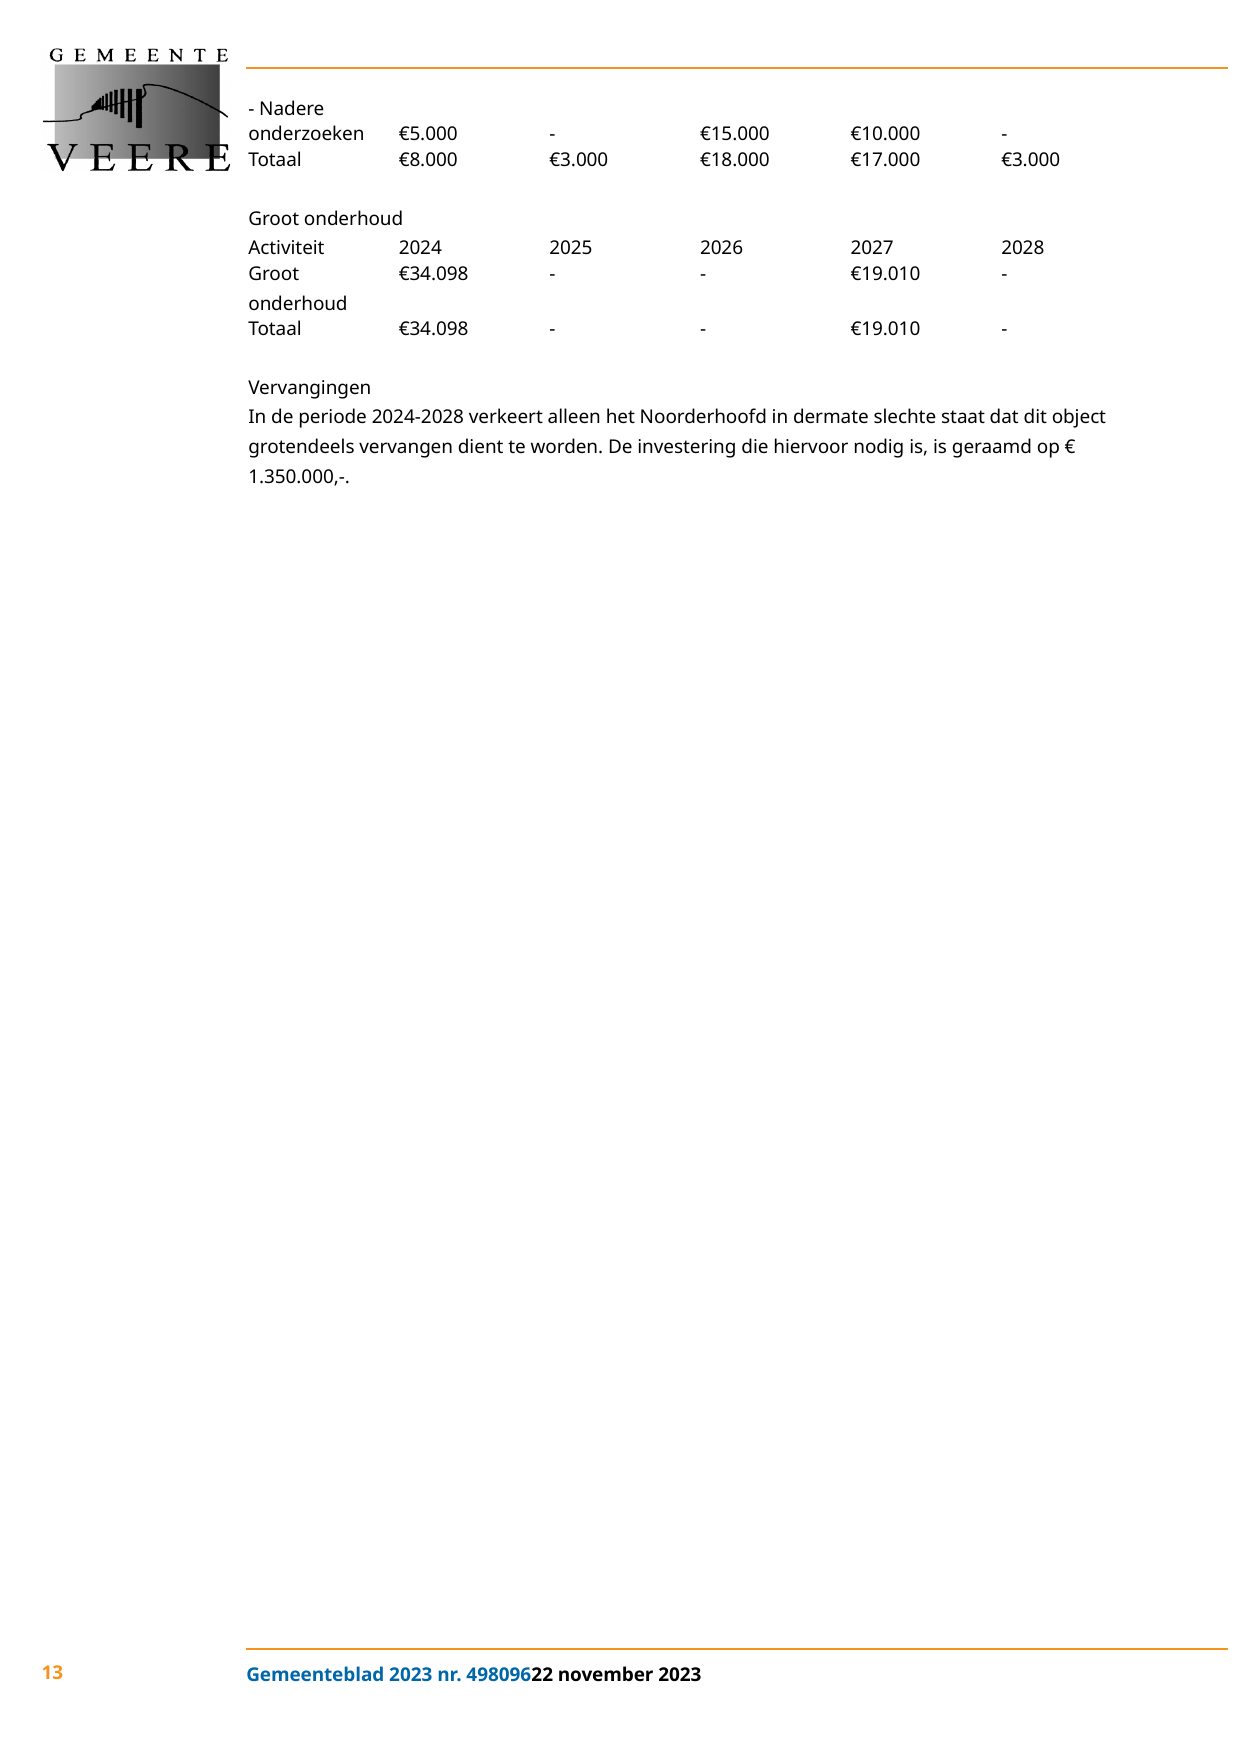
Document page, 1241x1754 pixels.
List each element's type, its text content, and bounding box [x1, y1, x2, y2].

table_cell - [549, 260, 700, 316]
table_cell - [1001, 121, 1152, 146]
text Groot onderhoud [248, 205, 1152, 231]
table_header 2027 [850, 235, 1001, 260]
table_header 2024 [399, 235, 549, 260]
table_cell [850, 95, 1001, 121]
table_cell - [549, 121, 700, 146]
table_cell €34.098 [399, 316, 549, 341]
table_cell €18.000 [700, 146, 850, 172]
table_cell €3.000 [1001, 146, 1152, 172]
table_cell €19.010 [850, 260, 1001, 316]
table_cell Totaal [248, 316, 398, 341]
text In de periode 2024-2028 verkeert alleen het Noorderhoofd in dermate slechte staat dat dit object grotendeels vervangen dient te worden. De investering die hiervoor nodig is, is geraamd op € 1.350.000,-. [248, 404, 1152, 488]
table_cell €8.000 [399, 146, 549, 172]
table_cell [399, 95, 549, 121]
picture [41, 47, 231, 172]
table_cell onderzoeken [248, 121, 398, 146]
table_cell Totaal [248, 146, 398, 172]
table_header 2025 [549, 235, 700, 260]
table_cell - [1001, 316, 1152, 341]
table_cell €5.000 [399, 121, 549, 146]
text Vervangingen [248, 374, 1152, 400]
table_cell [1001, 95, 1152, 121]
table_cell [549, 95, 700, 121]
table_cell €17.000 [850, 146, 1001, 172]
table_cell - [1001, 260, 1152, 316]
table_header 2026 [700, 235, 850, 260]
table_cell €10.000 [850, 121, 1001, 146]
table_cell Groot onderhoud [248, 260, 398, 316]
table_cell €34.098 [399, 260, 549, 316]
table_cell €19.010 [850, 316, 1001, 341]
table_cell €3.000 [549, 146, 700, 172]
table_cell €15.000 [700, 121, 850, 146]
table_cell - [549, 316, 700, 341]
table_header 2028 [1001, 235, 1152, 260]
table_cell [700, 95, 850, 121]
table_cell - [700, 260, 850, 316]
table_cell - [700, 316, 850, 341]
table_header Activiteit [248, 235, 398, 260]
table_cell - Nadere [248, 95, 398, 121]
